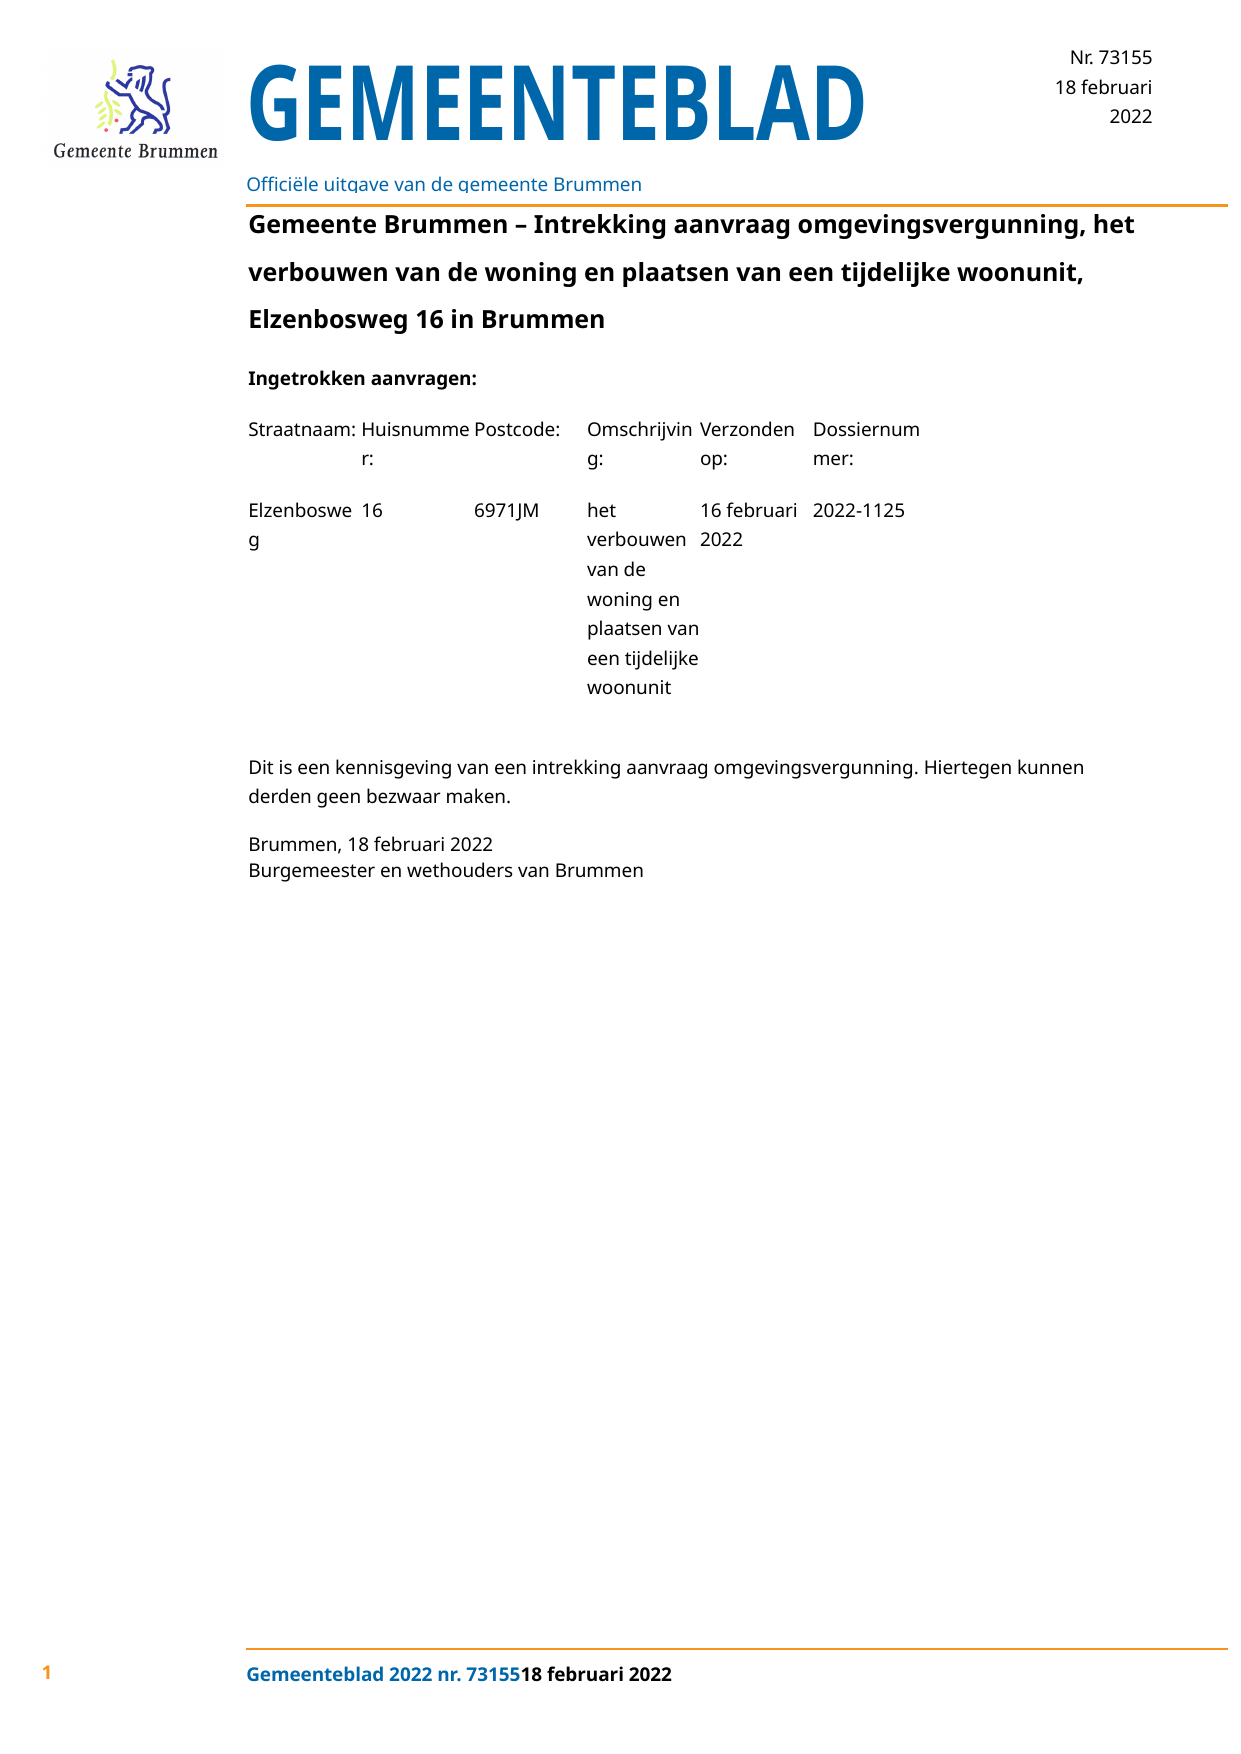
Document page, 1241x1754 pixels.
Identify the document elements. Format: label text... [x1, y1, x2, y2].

table_cell [248, 471, 361, 497]
text Gemeente Brummen – Intrekking aanvraag omgevingsvergunning, het verbouwen van de woning en plaatsen van een tijdelijke woonunit, Elzenbosweg 16 in Brummen [248, 207, 1152, 336]
table_cell [587, 471, 700, 497]
table_cell [813, 471, 926, 497]
table_cell [926, 471, 1038, 497]
picture [41, 47, 231, 172]
table_cell het verbouwen van de woning en plaatsen van een tijdelijke woonunit [587, 497, 700, 700]
text Burgemeester en wethouders van Brummen [248, 857, 1152, 883]
table_header Huisnummer: [361, 416, 474, 471]
text Brummen, 18 februari 2022 [248, 831, 1152, 857]
table_header Postcode: [474, 416, 587, 471]
table_header Straatnaam: [248, 416, 361, 471]
table_cell 2022-1125 [813, 497, 926, 700]
table_header Omschrijving: [587, 416, 700, 471]
table_cell [474, 471, 587, 497]
table_cell [926, 497, 1038, 700]
table_header [1039, 416, 1152, 471]
table_header Verzonden op: [700, 416, 813, 471]
table_cell [700, 471, 813, 497]
table_cell 16 februari 2022 [700, 497, 813, 700]
table_header [926, 416, 1038, 471]
text Dit is een kennisgeving van een intrekking aanvraag omgevingsvergunning. Hiertegen kunnen derden geen bezwaar maken. [248, 754, 1152, 809]
table_cell 16 [361, 497, 474, 700]
table_cell 6971JM [474, 497, 587, 700]
table_cell [361, 471, 474, 497]
table_header Dossiernummer: [813, 416, 926, 471]
text Ingetrokken aanvragen: [248, 366, 1152, 391]
table_cell [1039, 497, 1152, 700]
table_cell [1039, 471, 1152, 497]
table_cell Elzenbosweg [248, 497, 361, 700]
